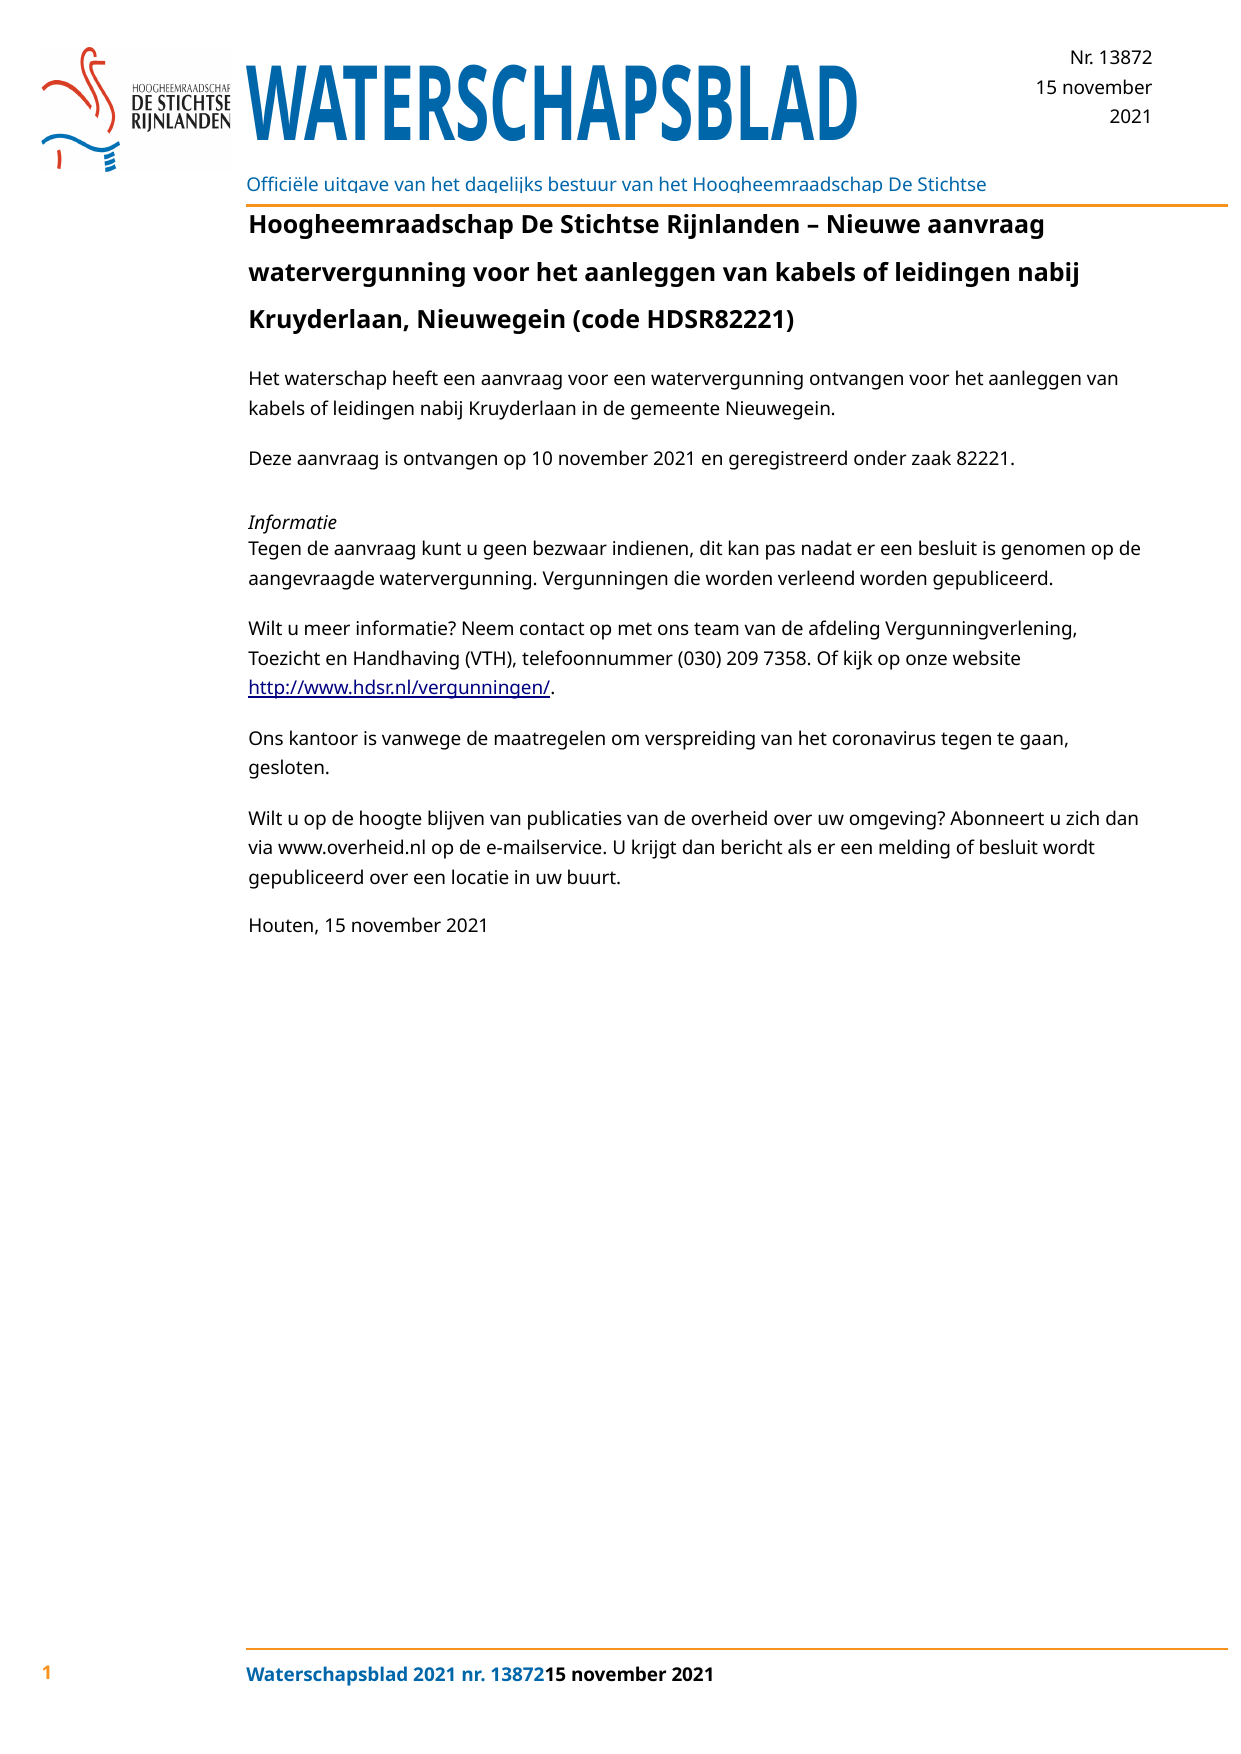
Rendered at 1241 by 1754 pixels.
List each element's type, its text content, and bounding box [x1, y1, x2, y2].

text Hoogheemraadschap De Stichtse Rijnlanden – Nieuwe aanvraag watervergunning voor het aanleggen van kabels of leidingen nabij Kruyderlaan, Nieuwegein (code HDSR82221) [248, 207, 1152, 336]
text Tegen de aanvraag kunt u geen bezwaar indienen, dit kan pas nadat er een besluit is genomen op de aangevraagde watervergunning. Vergunningen die worden verleend worden gepubliceerd. [248, 535, 1152, 591]
text Deze aanvraag is ontvangen op 10 november 2021 en geregistreerd onder zaak 82221. [248, 446, 1152, 471]
picture [41, 47, 231, 172]
text Het waterschap heeft een aanvraag voor een watervergunning ontvangen voor het aanleggen van kabels of leidingen nabij Kruyderlaan in de gemeente Nieuwegein. [248, 366, 1152, 421]
text Wilt u op de hoogte blijven van publicaties van de overheid over uw omgeving? Abonneert u zich dan via www.overheid.nl op de e-mailservice. U krijgt dan bericht als er een melding of besluit wordt gepubliceerd over een locatie in uw buurt. [248, 805, 1152, 890]
text Informatie [248, 509, 1152, 535]
text Wilt u meer informatie? Neem contact op met ons team van de afdeling Vergunningverlening, Toezicht en Handhaving (VTH), telefoonnummer (030) 209 7358. Of kijk op onze website http://www.hdsr.nl/vergunningen/. [248, 615, 1152, 700]
text Houten, 15 november 2021 [248, 912, 1152, 937]
text Ons kantoor is vanwege de maatregelen om verspreiding van het coronavirus tegen te gaan, gesloten. [248, 725, 1152, 780]
